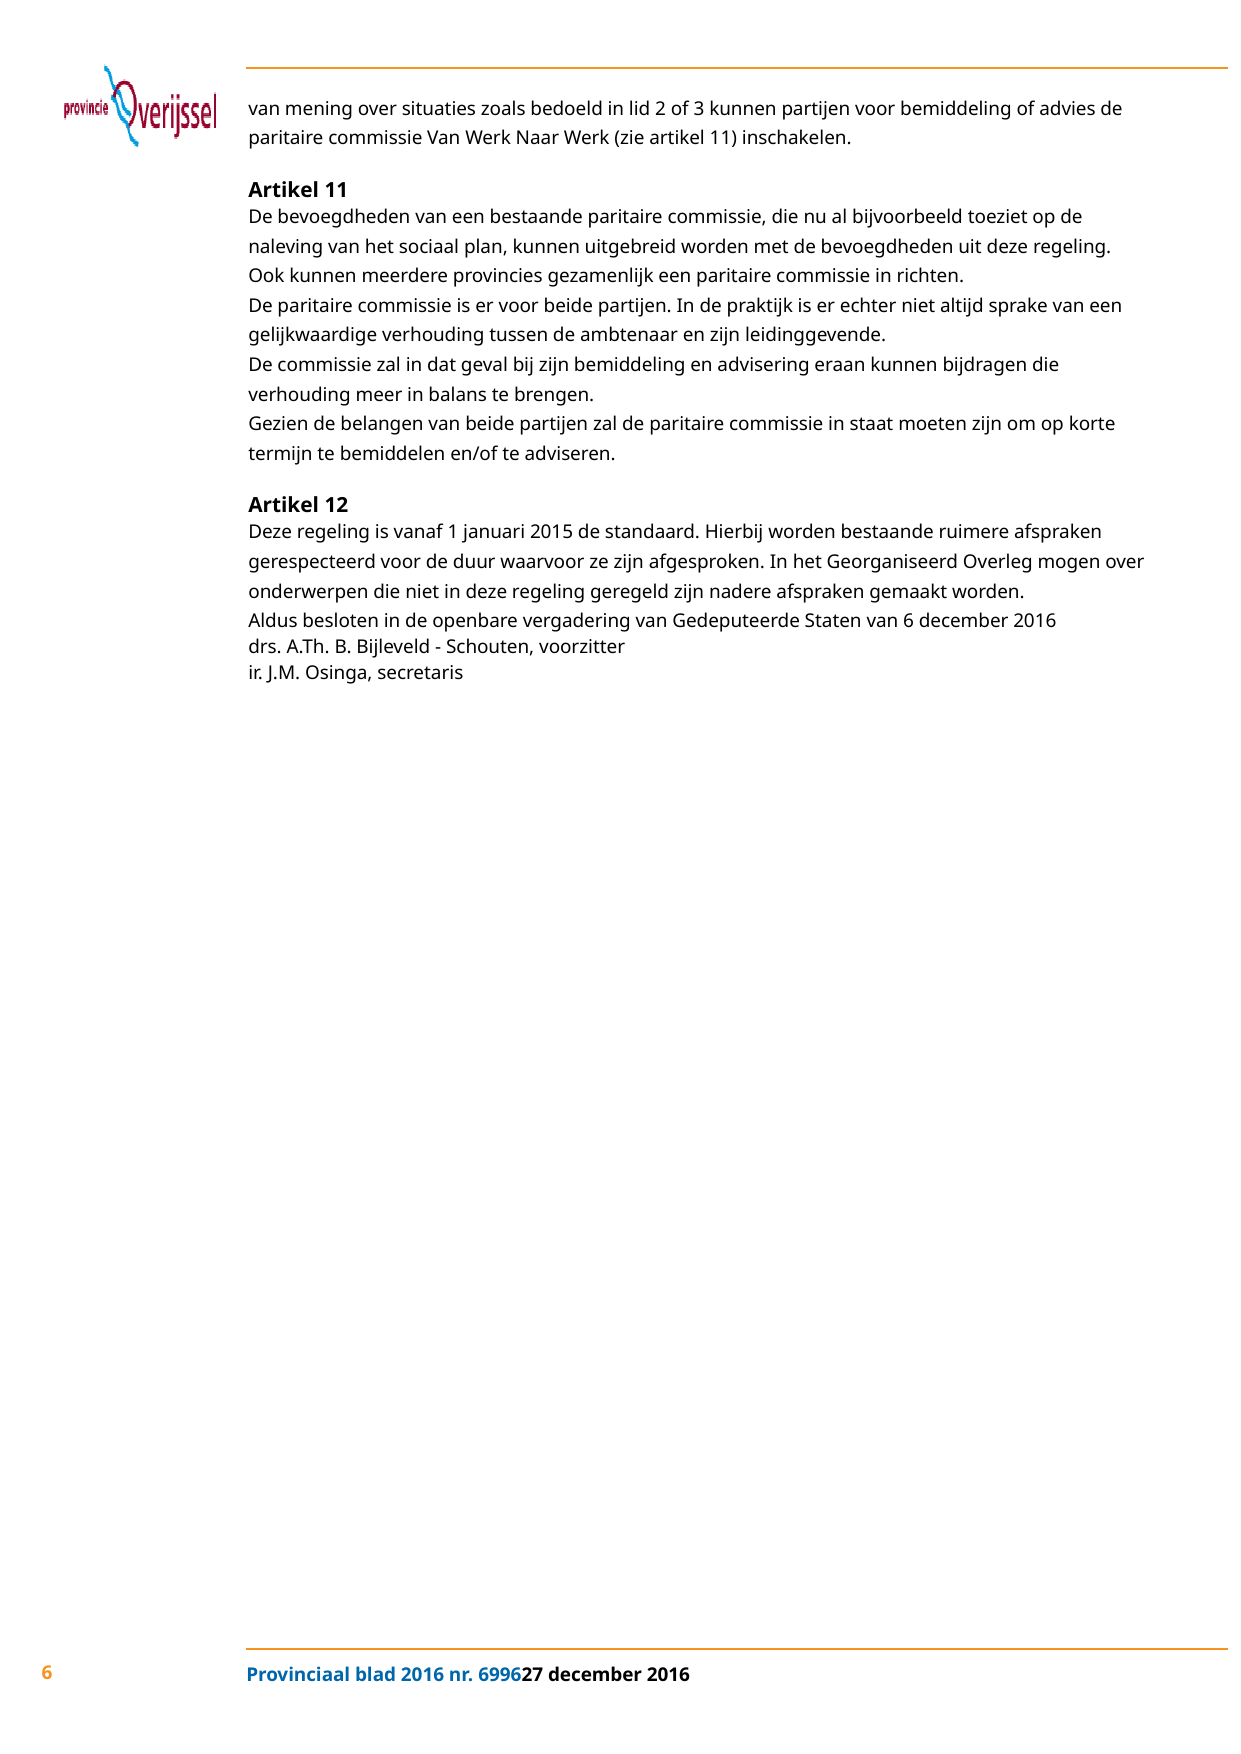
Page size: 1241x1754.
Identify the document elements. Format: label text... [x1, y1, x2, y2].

text De paritaire commissie is er voor beide partijen. In de praktijk is er echter niet altijd sprake van een gelijkwaardige verhouding tussen de ambtenaar en zijn leidinggevende. [248, 292, 1152, 347]
text Deze regeling is vanaf 1 januari 2015 de standaard. Hierbij worden bestaande ruimere afspraken gerespecteerd voor de duur waarvoor ze zijn afgesproken. In het Georganiseerd Overleg mogen over onderwerpen die niet in deze regeling geregeld zijn nadere afspraken gemaakt worden. [248, 519, 1152, 604]
text De commissie zal in dat geval bij zijn bemiddeling en advisering eraan kunnen bijdragen die verhouding meer in balans te brengen. [248, 351, 1152, 406]
text Gezien de belangen van beide partijen zal de paritaire commissie in staat moeten zijn om op korte termijn te bemiddelen en/of te adviseren. [248, 410, 1152, 466]
text Artikel 11 [248, 175, 1152, 203]
text ir. J.M. Osinga, secretaris [248, 659, 1152, 685]
text van mening over situaties zoals bedoeld in lid 2 of 3 kunnen partijen voor bemiddeling of advies de paritaire commissie Van Werk Naar Werk (zie artikel 11) inschakelen. [248, 95, 1152, 150]
text De bevoegdheden van een bestaande paritaire commissie, die nu al bijvoorbeeld toeziet op de naleving van het sociaal plan, kunnen uitgebreid worden met de bevoegdheden uit deze regeling. Ook kunnen meerdere provincies gezamenlijk een paritaire commissie in richten. [248, 203, 1152, 288]
text drs. A.Th. B. Bijleveld - Schouten, voorzitter [248, 633, 1152, 659]
picture [41, 47, 231, 172]
text Aldus besloten in de openbare vergadering van Gedeputeerde Staten van 6 december 2016 [248, 607, 1152, 633]
text Artikel 12 [248, 490, 1152, 519]
